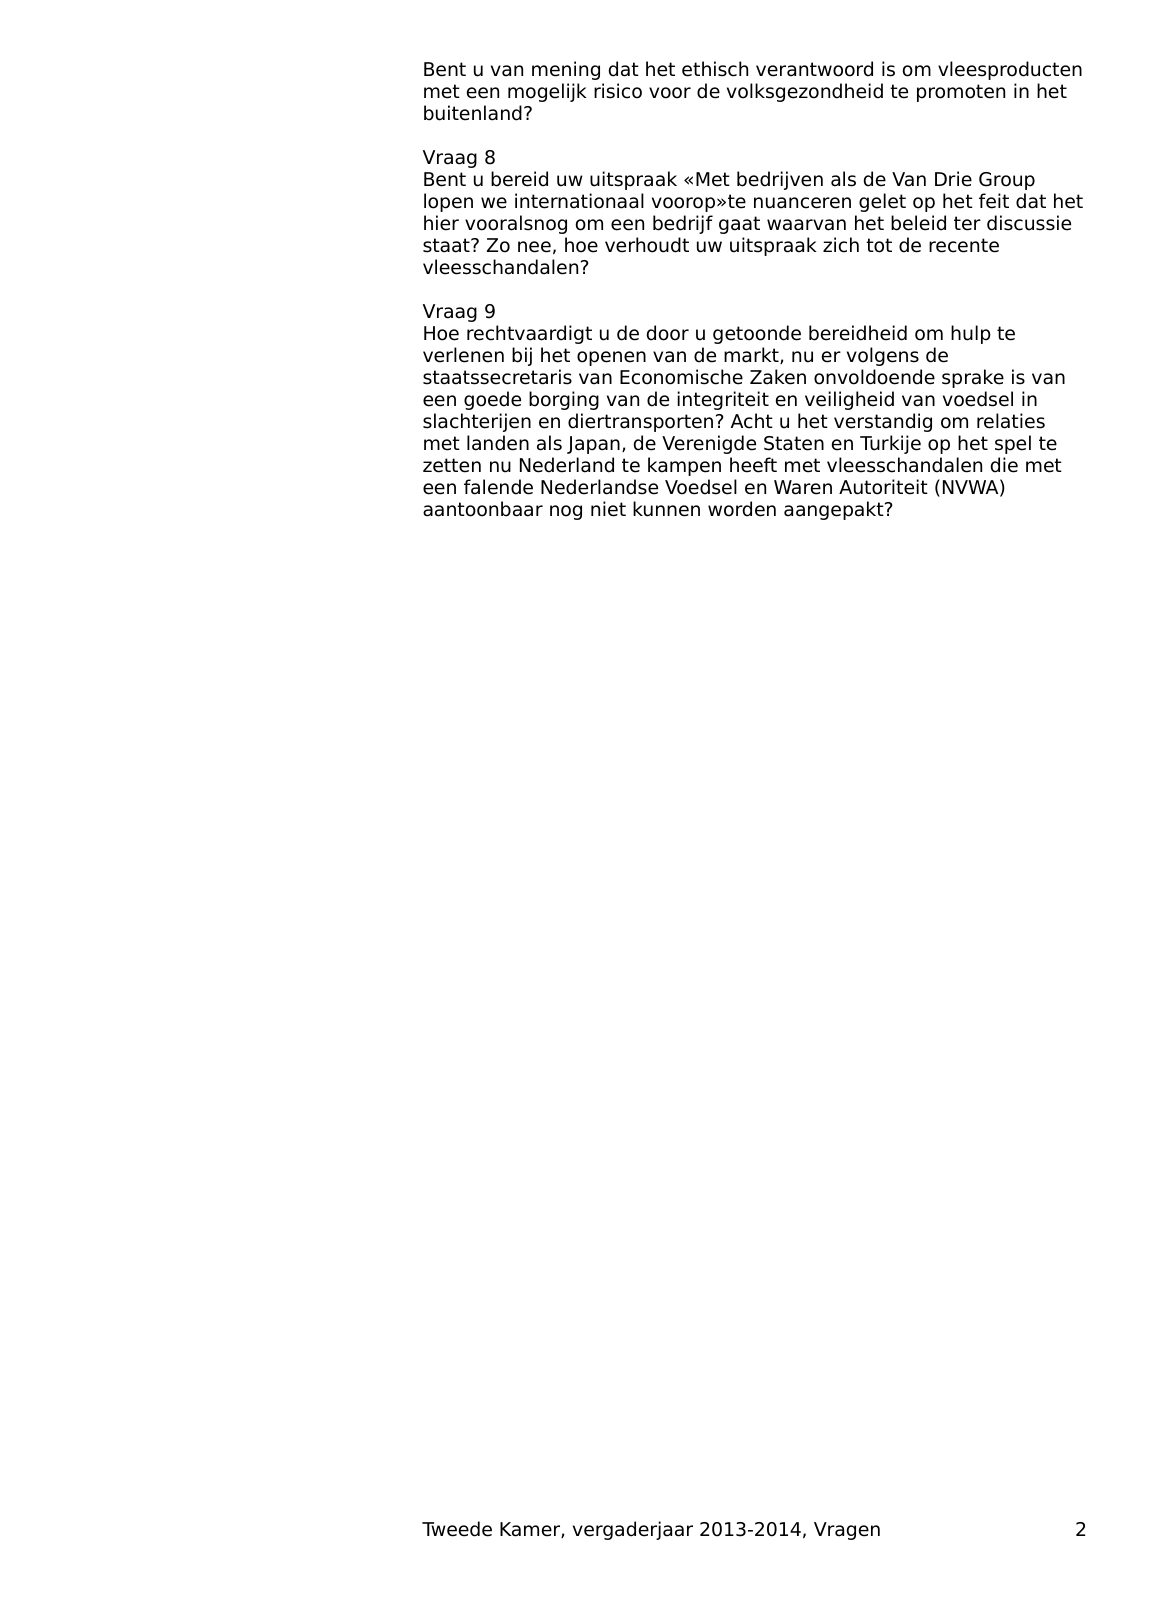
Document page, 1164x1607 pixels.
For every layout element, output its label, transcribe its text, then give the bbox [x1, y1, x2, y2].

text Bent u van mening dat het ethisch verantwoord is om vleesproducten met een mogelijk risico voor de volksgezondheid te promoten in het buitenland? [422, 59, 1087, 125]
text Vraag 9 [422, 301, 1087, 323]
text Vraag 8 [422, 147, 1087, 169]
text Bent u bereid uw uitspraak «Met bedrijven als de Van Drie Group lopen we internationaal voorop»te nuanceren gelet op het feit dat het hier vooralsnog om een bedrijf gaat waarvan het beleid ter discussie staat? Zo nee, hoe verhoudt uw uitspraak zich tot de recente vleesschandalen? [422, 169, 1087, 279]
text Hoe rechtvaardigt u de door u getoonde bereidheid om hulp te verlenen bij het openen van de markt, nu er volgens de staatssecretaris van Economische Zaken onvoldoende sprake is van een goede borging van de integriteit en veiligheid van voedsel in slachterijen en diertransporten? Acht u het verstandig om relaties met landen als Japan, de Verenigde Staten en Turkije op het spel te zetten nu Nederland te kampen heeft met vleesschandalen die met een falende Nederlandse Voedsel en Waren Autoriteit (NVWA) aantoonbaar nog niet kunnen worden aangepakt? [422, 323, 1087, 521]
